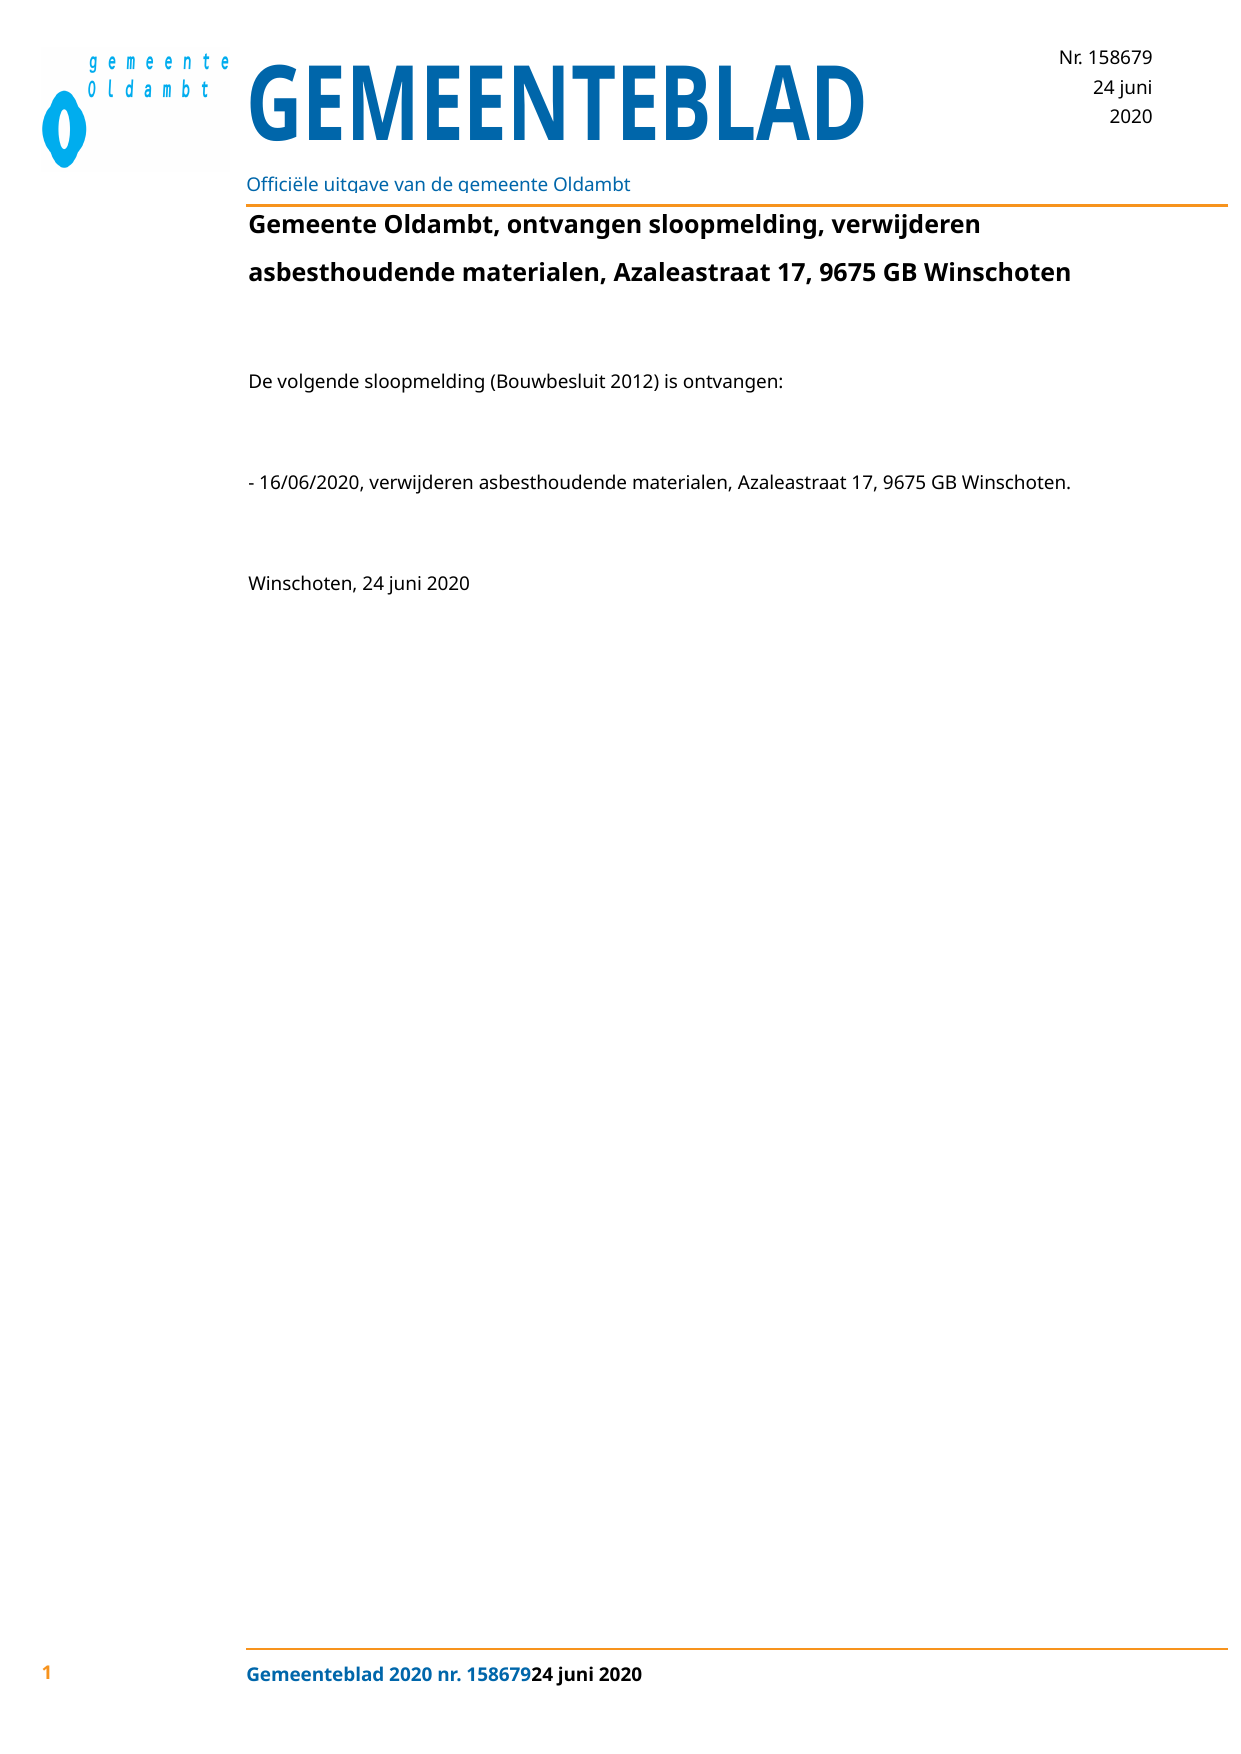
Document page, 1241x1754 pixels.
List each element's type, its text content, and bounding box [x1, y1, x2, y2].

text De volgende sloopmelding (Bouwbesluit 2012) is ontvangen: [248, 368, 1152, 394]
text Winschoten, 24 juni 2020 [248, 570, 1152, 596]
text - 16/06/2020, verwijderen asbesthoudende materialen, Azaleastraat 17, 9675 GB Winschoten. [248, 469, 1152, 495]
picture [41, 47, 231, 172]
text Gemeente Oldambt, ontvangen sloopmelding, verwijderen asbesthoudende materialen, Azaleastraat 17, 9675 GB Winschoten [248, 207, 1152, 288]
